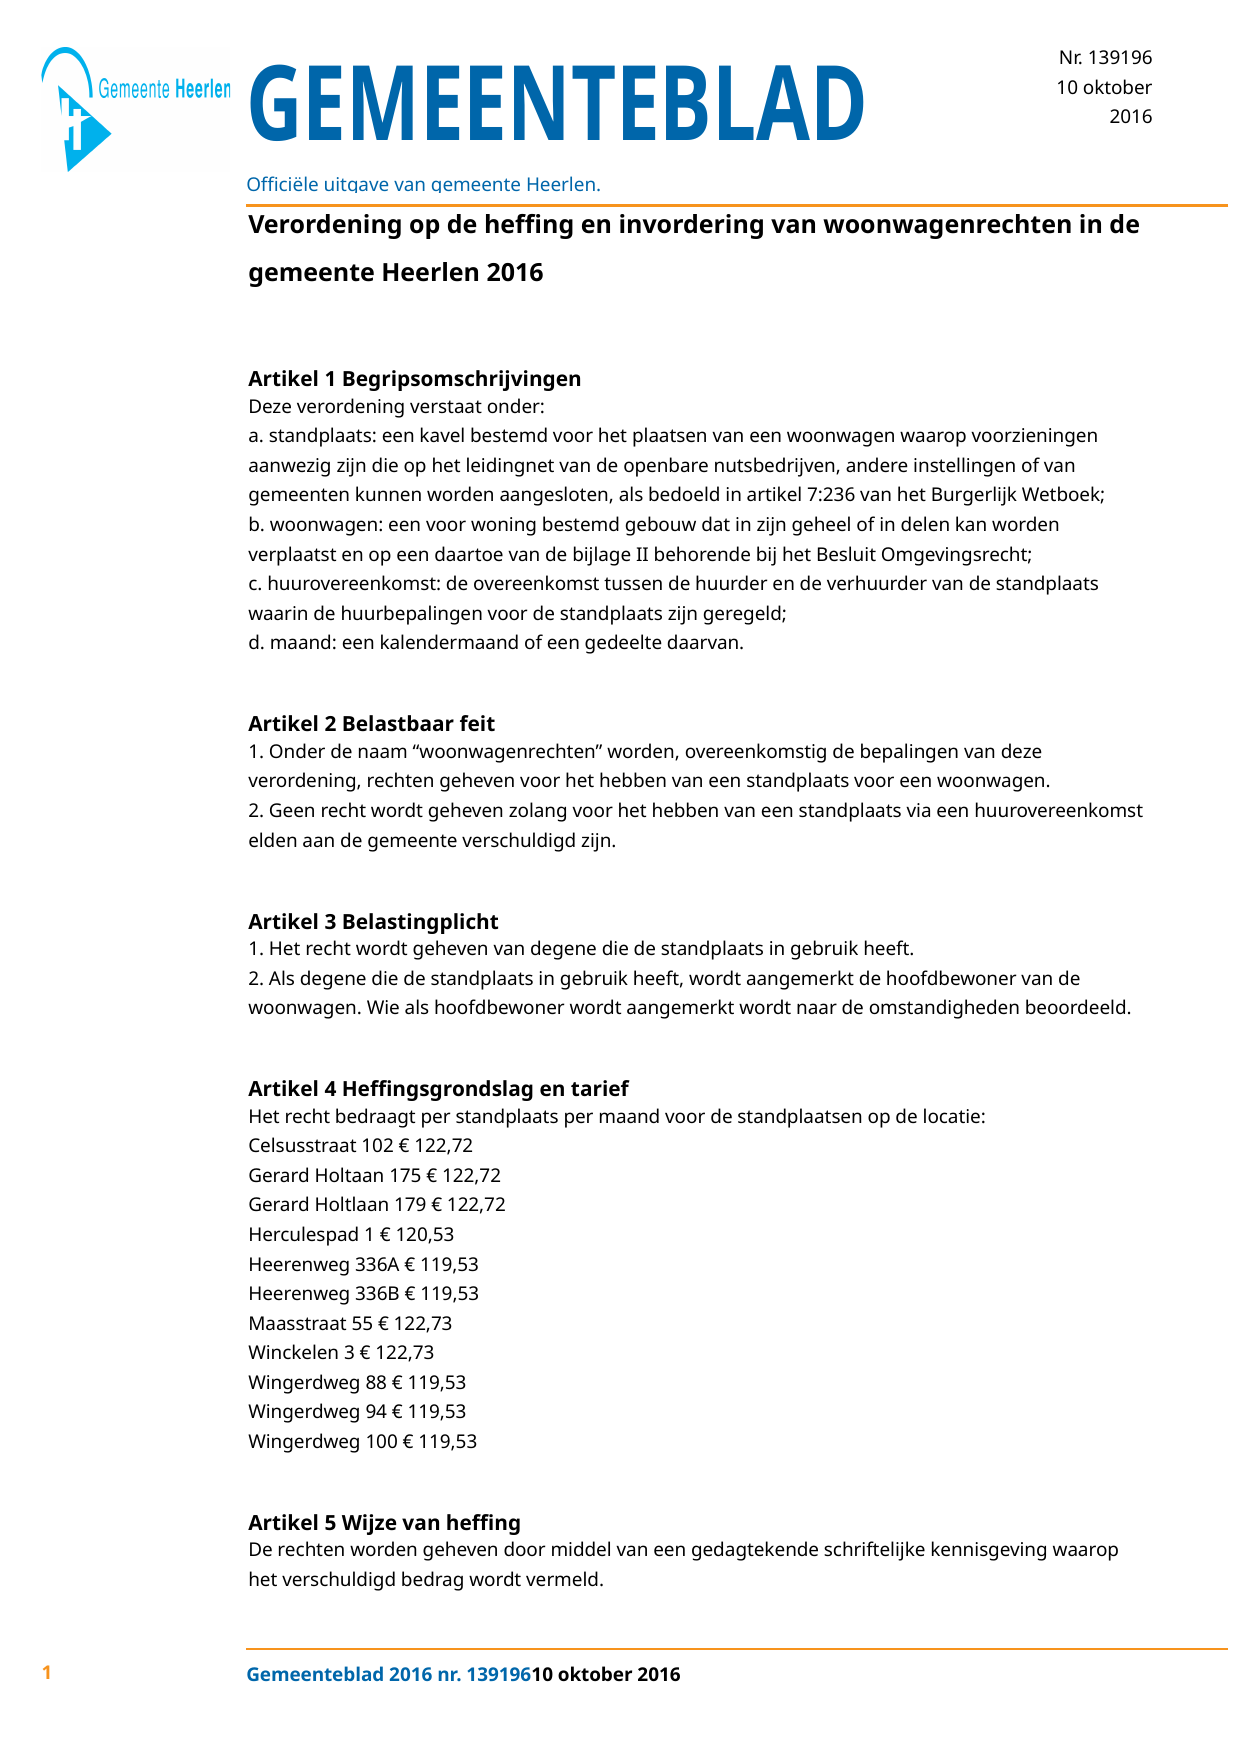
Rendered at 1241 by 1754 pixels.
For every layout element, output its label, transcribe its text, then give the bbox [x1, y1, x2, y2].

text De rechten worden geheven door middel van een gedagtekende schriftelijke kennisgeving waarop het verschuldigd bedrag wordt vermeld. [248, 1537, 1152, 1592]
text 2. Geen recht wordt geheven zolang voor het hebben van een standplaats via een huurovereenkomst elden aan de gemeente verschuldigd zijn. [248, 797, 1152, 852]
text Gerard Holtaan 175 € 122,72 [248, 1162, 1152, 1188]
text Deze verordening verstaat onder: [248, 393, 1152, 419]
text 2. Als degene die de standplaats in gebruik heeft, wordt aangemerkt de hoofdbewoner van de woonwagen. Wie als hoofdbewoner wordt aangemerkt wordt naar de omstandigheden beoordeeld. [248, 965, 1152, 1020]
text Het recht bedraagt per standplaats per maand voor de standplaatsen op de locatie: [248, 1103, 1152, 1128]
text Artikel 1 Begripsomschrijvingen [248, 364, 1152, 393]
text Verordening op de heffing en invordering van woonwagenrechten in de gemeente Heerlen 2016 [248, 207, 1152, 288]
text Winckelen 3 € 122,73 [248, 1339, 1152, 1365]
text Heerenweg 336A € 119,53 [248, 1251, 1152, 1276]
text Artikel 4 Heffingsgrondslag en tarief [248, 1074, 1152, 1103]
text a. standplaats: een kavel bestemd voor het plaatsen van een woonwagen waarop voorzieningen aanwezig zijn die op het leidingnet van de openbare nutsbedrijven, andere instellingen of van gemeenten kunnen worden aangesloten, als bedoeld in artikel 7:236 van het Burgerlijk Wetboek; [248, 422, 1152, 507]
text Herculespad 1 € 120,53 [248, 1221, 1152, 1247]
text d. maand: een kalendermaand of een gedeelte daarvan. [248, 629, 1152, 655]
text Wingerdweg 88 € 119,53 [248, 1369, 1152, 1395]
text 1. Het recht wordt geheven van degene die de standplaats in gebruik heeft. [248, 935, 1152, 961]
text Heerenweg 336B € 119,53 [248, 1280, 1152, 1306]
text Celsusstraat 102 € 122,72 [248, 1132, 1152, 1158]
text Wingerdweg 100 € 119,53 [248, 1428, 1152, 1454]
text Maasstraat 55 € 122,73 [248, 1310, 1152, 1336]
picture [41, 47, 231, 172]
text Artikel 2 Belastbaar feit [248, 709, 1152, 738]
text 1. Onder de naam “woonwagenrechten” worden, overeenkomstig de bepalingen van deze verordening, rechten geheven voor het hebben van een standplaats voor een woonwagen. [248, 738, 1152, 793]
text c. huurovereenkomst: de overeenkomst tussen de huurder en de verhuurder van de standplaats waarin de huurbepalingen voor de standplaats zijn geregeld; [248, 570, 1152, 626]
text Wingerdweg 94 € 119,53 [248, 1399, 1152, 1424]
text Gerard Holtlaan 179 € 122,72 [248, 1192, 1152, 1217]
text Artikel 5 Wijze van heffing [248, 1508, 1152, 1537]
text Artikel 3 Belastingplicht [248, 907, 1152, 935]
text b. woonwagen: een voor woning bestemd gebouw dat in zijn geheel of in delen kan worden verplaatst en op een daartoe van de bijlage II behorende bij het Besluit Omgevingsrecht; [248, 511, 1152, 567]
picture [41, 47, 58, 70]
